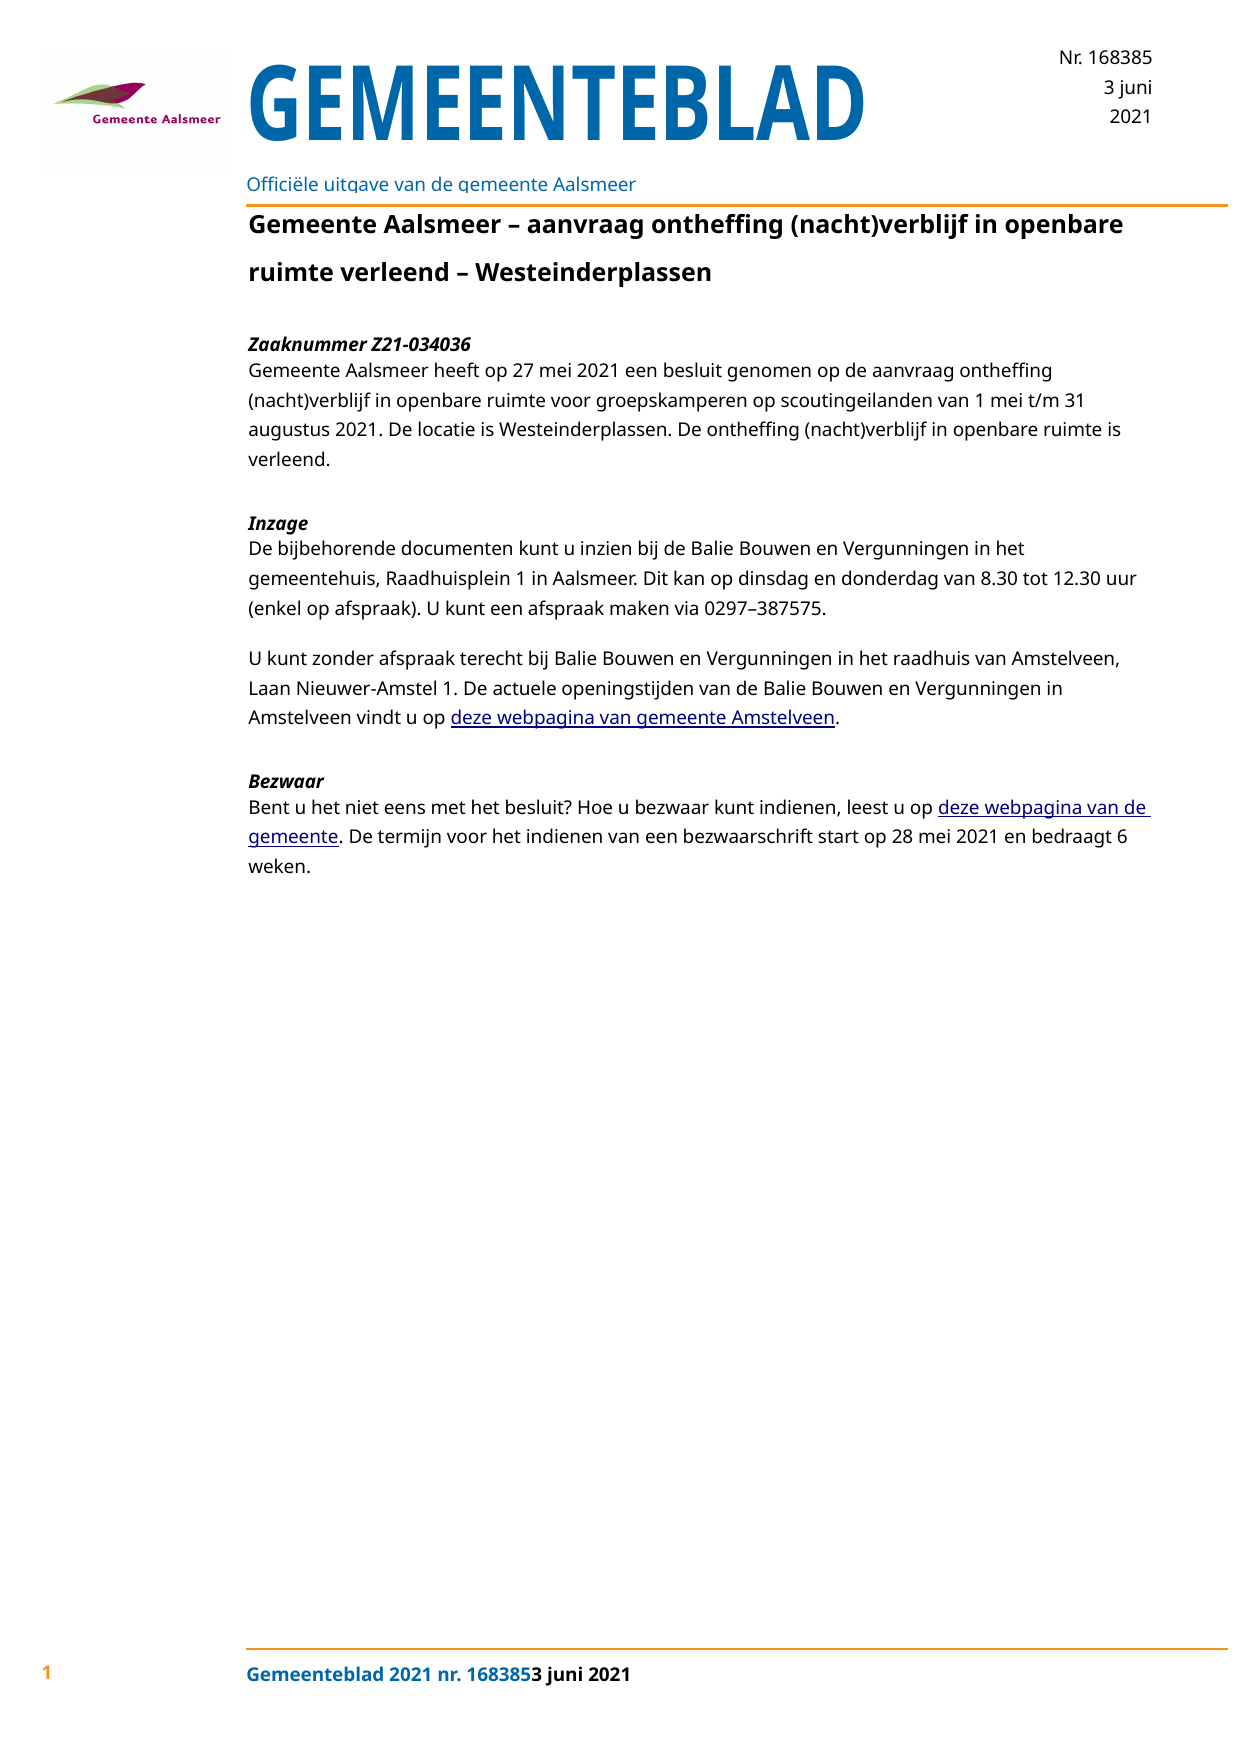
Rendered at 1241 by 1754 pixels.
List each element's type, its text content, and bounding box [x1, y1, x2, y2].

text Zaaknummer Z21-034036 [248, 331, 1152, 357]
text Gemeente Aalsmeer – aanvraag ontheffing (nacht)verblijf in openbare ruimte verleend – Westeinderplassen [248, 207, 1152, 288]
text U kunt zonder afspraak terecht bij Balie Bouwen en Vergunningen in het raadhuis van Amstelveen, Laan Nieuwer-Amstel 1. De actuele openingstijden van de Balie Bouwen en Vergunningen in Amstelveen vindt u op deze webpagina van gemeente Amstelveen. [248, 645, 1152, 730]
picture [41, 47, 231, 172]
text Gemeente Aalsmeer heeft op 27 mei 2021 een besluit genomen op de aanvraag ontheffing (nacht)verblijf in openbare ruimte voor groepskamperen op scoutingeilanden van 1 mei t/m 31 augustus 2021. De locatie is Westeinderplassen. De ontheffing (nacht)verblijf in openbare ruimte is verleend. [248, 357, 1152, 472]
text De bijbehorende documenten kunt u inzien bij de Balie Bouwen en Vergunningen in het gemeentehuis, Raadhuisplein 1 in Aalsmeer. Dit kan op dinsdag en donderdag van 8.30 tot 12.30 uur (enkel op afspraak). U kunt een afspraak maken via 0297–387575. [248, 536, 1152, 621]
text Bezwaar [248, 768, 1152, 794]
text Inzage [248, 510, 1152, 536]
text Bent u het niet eens met het besluit? Hoe u bezwaar kunt indienen, leest u op deze webpagina van de gemeente. De termijn voor het indienen van een bezwaarschrift start op 28 mei 2021 en bedraagt 6 weken. [248, 794, 1152, 879]
